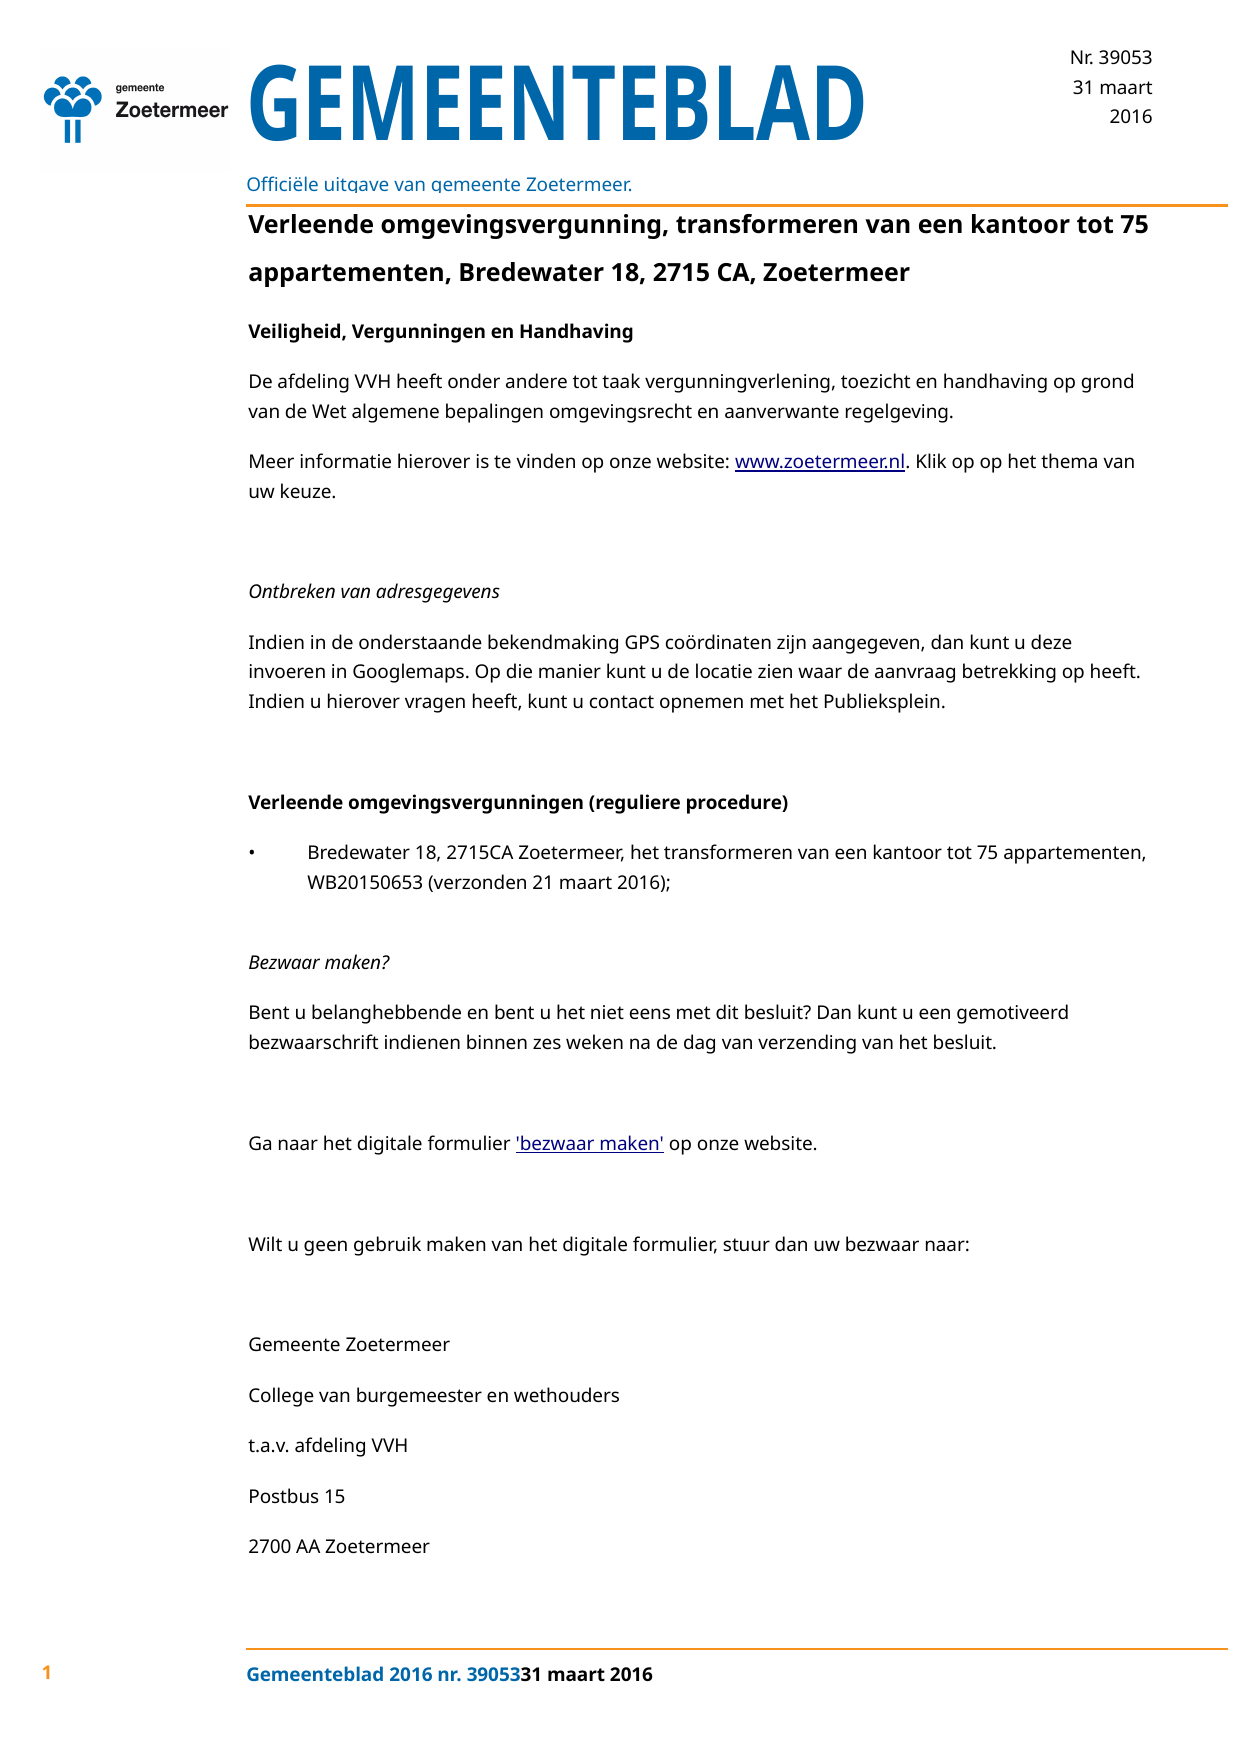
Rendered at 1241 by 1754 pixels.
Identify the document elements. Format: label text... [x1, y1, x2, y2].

text Bent u belanghebbende en bent u het niet eens met dit besluit? Dan kunt u een gemotiveerd bezwaarschrift indienen binnen zes weken na de dag van verzending van het besluit. [248, 999, 1152, 1055]
text Verleende omgevingsvergunningen (reguliere procedure) [248, 789, 1152, 815]
picture [41, 47, 231, 172]
text 2700 AA Zoetermeer [248, 1533, 1152, 1559]
text Verleende omgevingsvergunning, transformeren van een kantoor tot 75 appartementen, Bredewater 18, 2715 CA, Zoetermeer [248, 207, 1152, 288]
text Ontbreken van adresgegevens [248, 579, 1152, 604]
text Postbus 15 [248, 1483, 1152, 1509]
text Veiligheid, Vergunningen en Handhaving [248, 318, 1152, 344]
list Bredewater 18, 2715CA Zoetermeer, het transformeren van een kantoor tot 75 appartementen, WB20150653 (verzonden 21 maart 2016); [248, 839, 1152, 895]
text Ga naar het digitale formulier 'bezwaar maken' op onze website. [248, 1130, 1152, 1156]
text Bezwaar maken? [248, 949, 1152, 975]
text Meer informatie hierover is te vinden op onze website: www.zoetermeer.nl. Klik op op het thema van uw keuze. [248, 448, 1152, 504]
text t.a.v. afdeling VVH [248, 1432, 1152, 1458]
text Gemeente Zoetermeer [248, 1332, 1152, 1357]
text Indien in de onderstaande bekendmaking GPS coördinaten zijn aangegeven, dan kunt u deze invoeren in Googlemaps. Op die manier kunt u de locatie zien waar de aanvraag betrekking op heeft. Indien u hierover vragen heeft, kunt u contact opnemen met het Publieksplein. [248, 629, 1152, 714]
text Wilt u geen gebruik maken van het digitale formulier, stuur dan uw bezwaar naar: [248, 1231, 1152, 1257]
text College van burgemeester en wethouders [248, 1382, 1152, 1408]
text De afdeling VVH heeft onder andere tot taak vergunningverlening, toezicht en handhaving op grond van de Wet algemene bepalingen omgevingsrecht en aanverwante regelgeving. [248, 368, 1152, 424]
